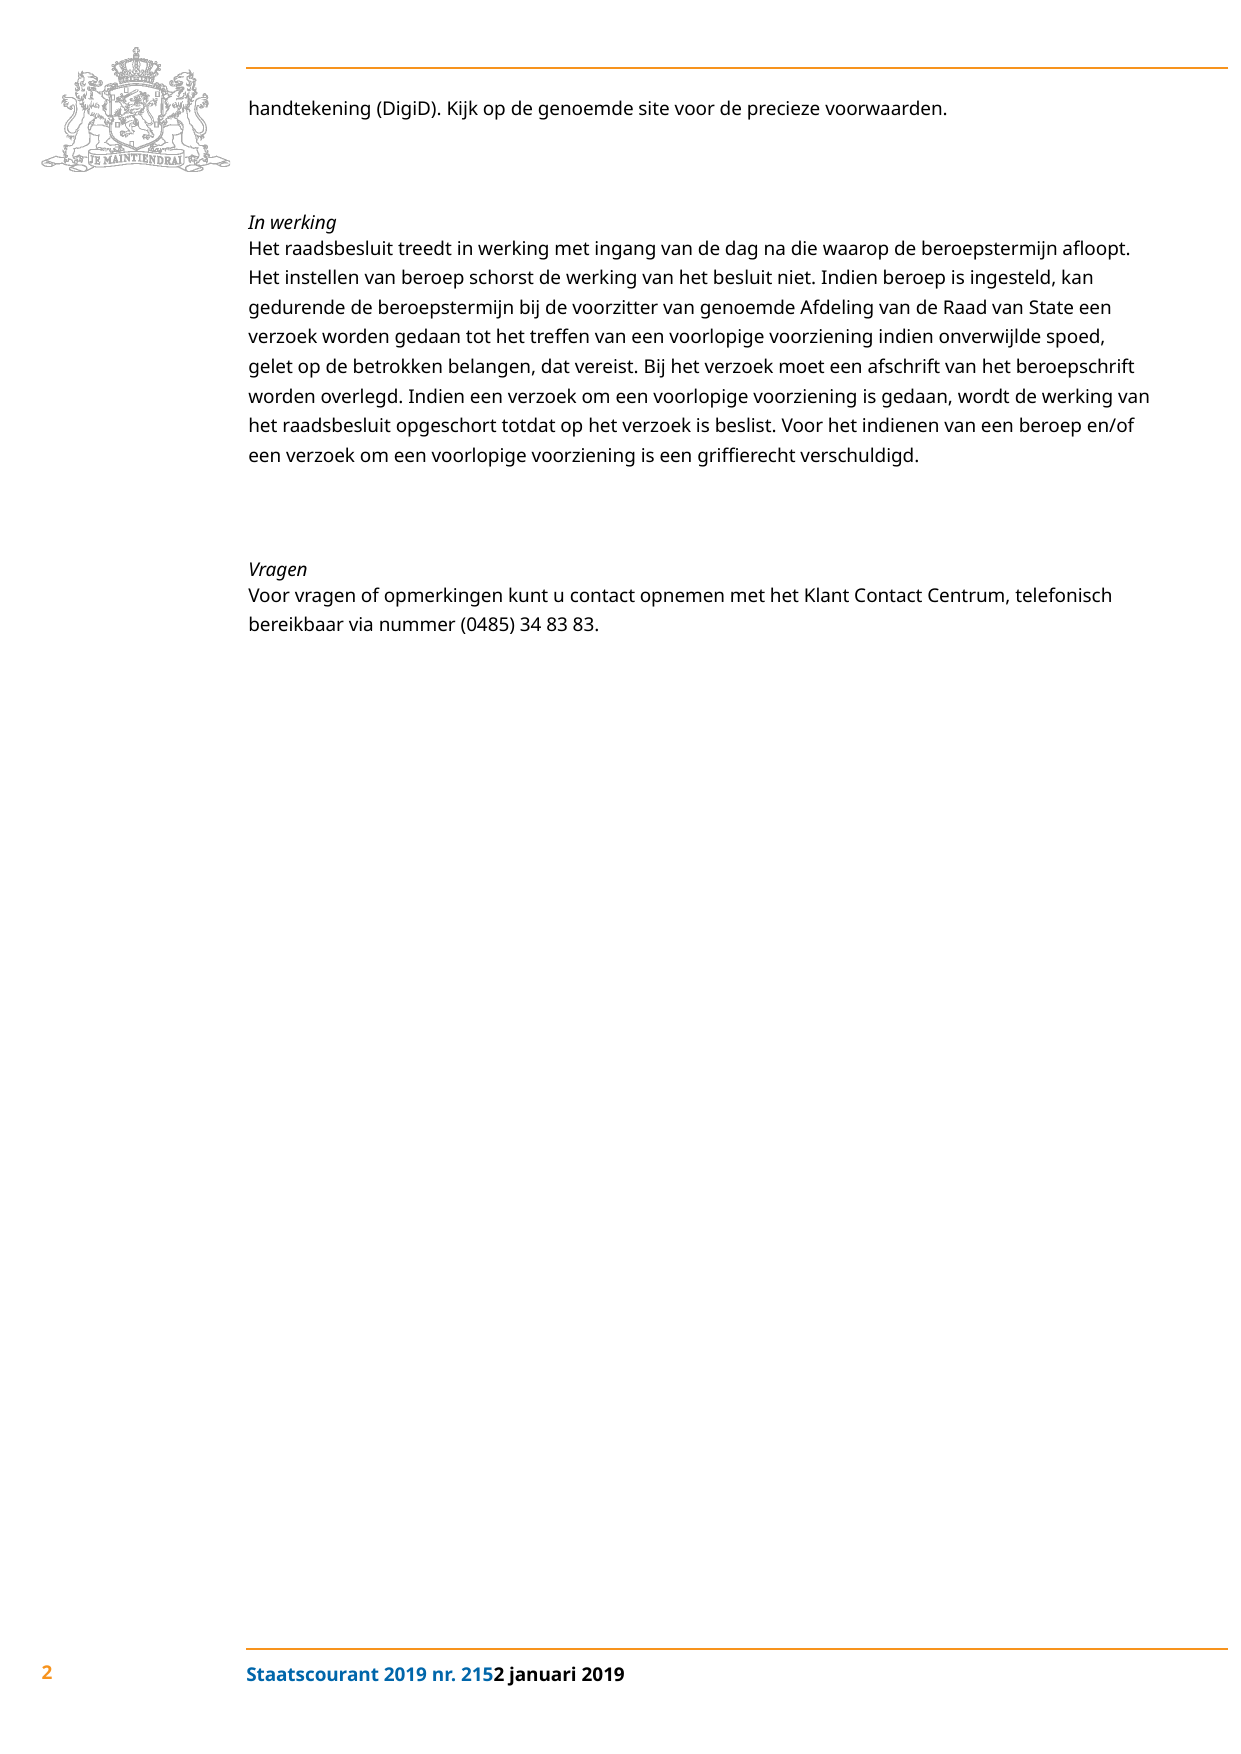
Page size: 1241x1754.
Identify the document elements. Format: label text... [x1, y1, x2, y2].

text Voor vragen of opmerkingen kunt u contact opnemen met het Klant Contact Centrum, telefonisch bereikbaar via nummer (0485) 34 83 83. [248, 582, 1152, 637]
text Het raadsbesluit treedt in werking met ingang van de dag na die waarop de beroepstermijn afloopt. Het instellen van beroep schorst de werking van het besluit niet. Indien beroep is ingesteld, kan gedurende de beroepstermijn bij de voorzitter van genoemde Afdeling van de Raad van State een verzoek worden gedaan tot het treffen van een voorlopige voorziening indien onverwijlde spoed, gelet op de betrokken belangen, dat vereist. Bij het verzoek moet een afschrift van het beroepschrift worden overlegd. Indien een verzoek om een voorlopige voorziening is gedaan, wordt de werking van het raadsbesluit opgeschort totdat op het verzoek is beslist. Voor het indienen van een beroep en/of een verzoek om een voorlopige voorziening is een griffierecht verschuldigd. [248, 235, 1152, 468]
text handtekening (DigiD). Kijk op de genoemde site voor de precieze voorwaarden. [248, 95, 1152, 121]
text Vragen [248, 556, 1152, 582]
text In werking [248, 209, 1152, 235]
picture [41, 47, 231, 172]
